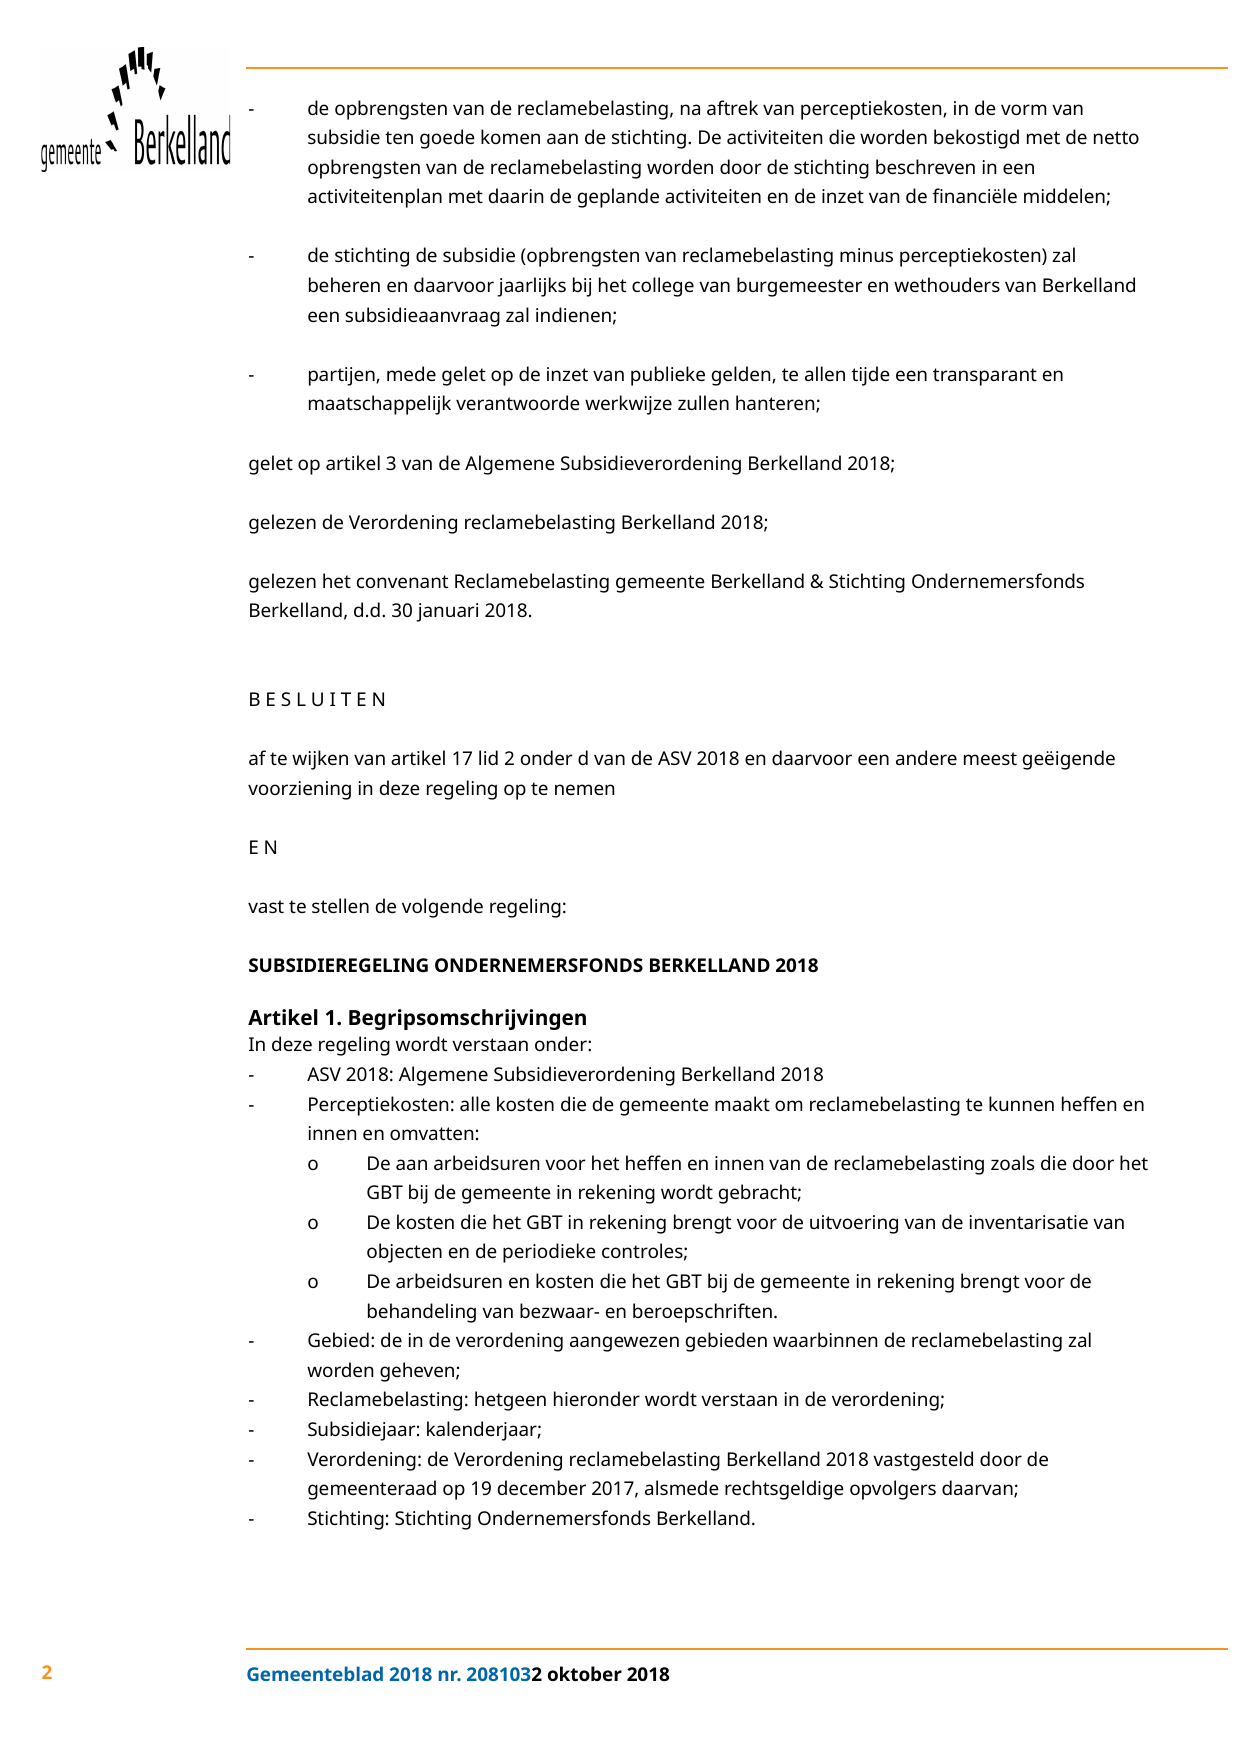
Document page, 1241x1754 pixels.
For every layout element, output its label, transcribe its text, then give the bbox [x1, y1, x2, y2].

text SUBSIDIEREGELING ONDERNEMERSFONDS BERKELLAND 2018 [248, 953, 1152, 978]
text af te wijken van artikel 17 lid 2 onder d van de ASV 2018 en daarvoor een andere meest geëigende voorziening in deze regeling op te nemen [248, 746, 1152, 801]
list Subsidiejaar: kalenderjaar; [248, 1416, 1152, 1442]
text gelezen het convenant Reclamebelasting gemeente Berkelland & Stichting Ondernemersfonds Berkelland, d.d. 30 januari 2018. [248, 568, 1152, 623]
list Verordening: de Verordening reclamebelasting Berkelland 2018 vastgesteld door de gemeenteraad op 19 december 2017, alsmede rechtsgeldige opvolgers daarvan; [248, 1446, 1152, 1501]
text vast te stellen de volgende regeling: [248, 893, 1152, 919]
text Artikel 1. Begripsomschrijvingen [248, 1003, 1152, 1032]
list De kosten die het GBT in rekening brengt voor de uitvoering van de inventarisatie van objecten en de periodieke controles; [307, 1209, 1152, 1264]
picture [41, 47, 231, 172]
text E N [248, 834, 1152, 860]
text gelet op artikel 3 van de Algemene Subsidieverordening Berkelland 2018; [248, 450, 1152, 476]
text In deze regeling wordt verstaan onder: [248, 1032, 1152, 1057]
list Gebied: de in de verordening aangewezen gebieden waarbinnen de reclamebelasting zal worden geheven; [248, 1327, 1152, 1383]
list ASV 2018: Algemene Subsidieverordening Berkelland 2018 [248, 1061, 1152, 1087]
list De arbeidsuren en kosten die het GBT bij de gemeente in rekening brengt voor de behandeling van bezwaar- en beroepschriften. [307, 1268, 1152, 1323]
list Reclamebelasting: hetgeen hieronder wordt verstaan in de verordening; [248, 1387, 1152, 1412]
list Perceptiekosten: alle kosten die de gemeente maakt om reclamebelasting te kunnen heffen en innen en omvatten: [248, 1091, 1152, 1146]
list de opbrengsten van de reclamebelasting, na aftrek van perceptiekosten, in de vorm van subsidie ten goede komen aan de stichting. De activiteiten die worden bekostigd met de netto opbrengsten van de reclamebelasting worden door de stichting beschreven in een activiteitenplan met daarin de geplande activiteiten en de inzet van de financiële middelen; [248, 95, 1152, 209]
text B E S L U I T E N [248, 686, 1152, 712]
list de stichting de subsidie (opbrengsten van reclamebelasting minus perceptiekosten) zal beheren en daarvoor jaarlijks bij het college van burgemeester en wethouders van Berkelland een subsidieaanvraag zal indienen; [248, 243, 1152, 328]
list partijen, mede gelet op de inzet van publieke gelden, te allen tijde een transparant en maatschappelijk verantwoorde werkwijze zullen hanteren; [248, 361, 1152, 416]
text gelezen de Verordening reclamebelasting Berkelland 2018; [248, 509, 1152, 535]
list Stichting: Stichting Ondernemersfonds Berkelland. [248, 1505, 1152, 1531]
list De aan arbeidsuren voor het heffen en innen van de reclamebelasting zoals die door het GBT bij de gemeente in rekening wordt gebracht; [307, 1150, 1152, 1205]
